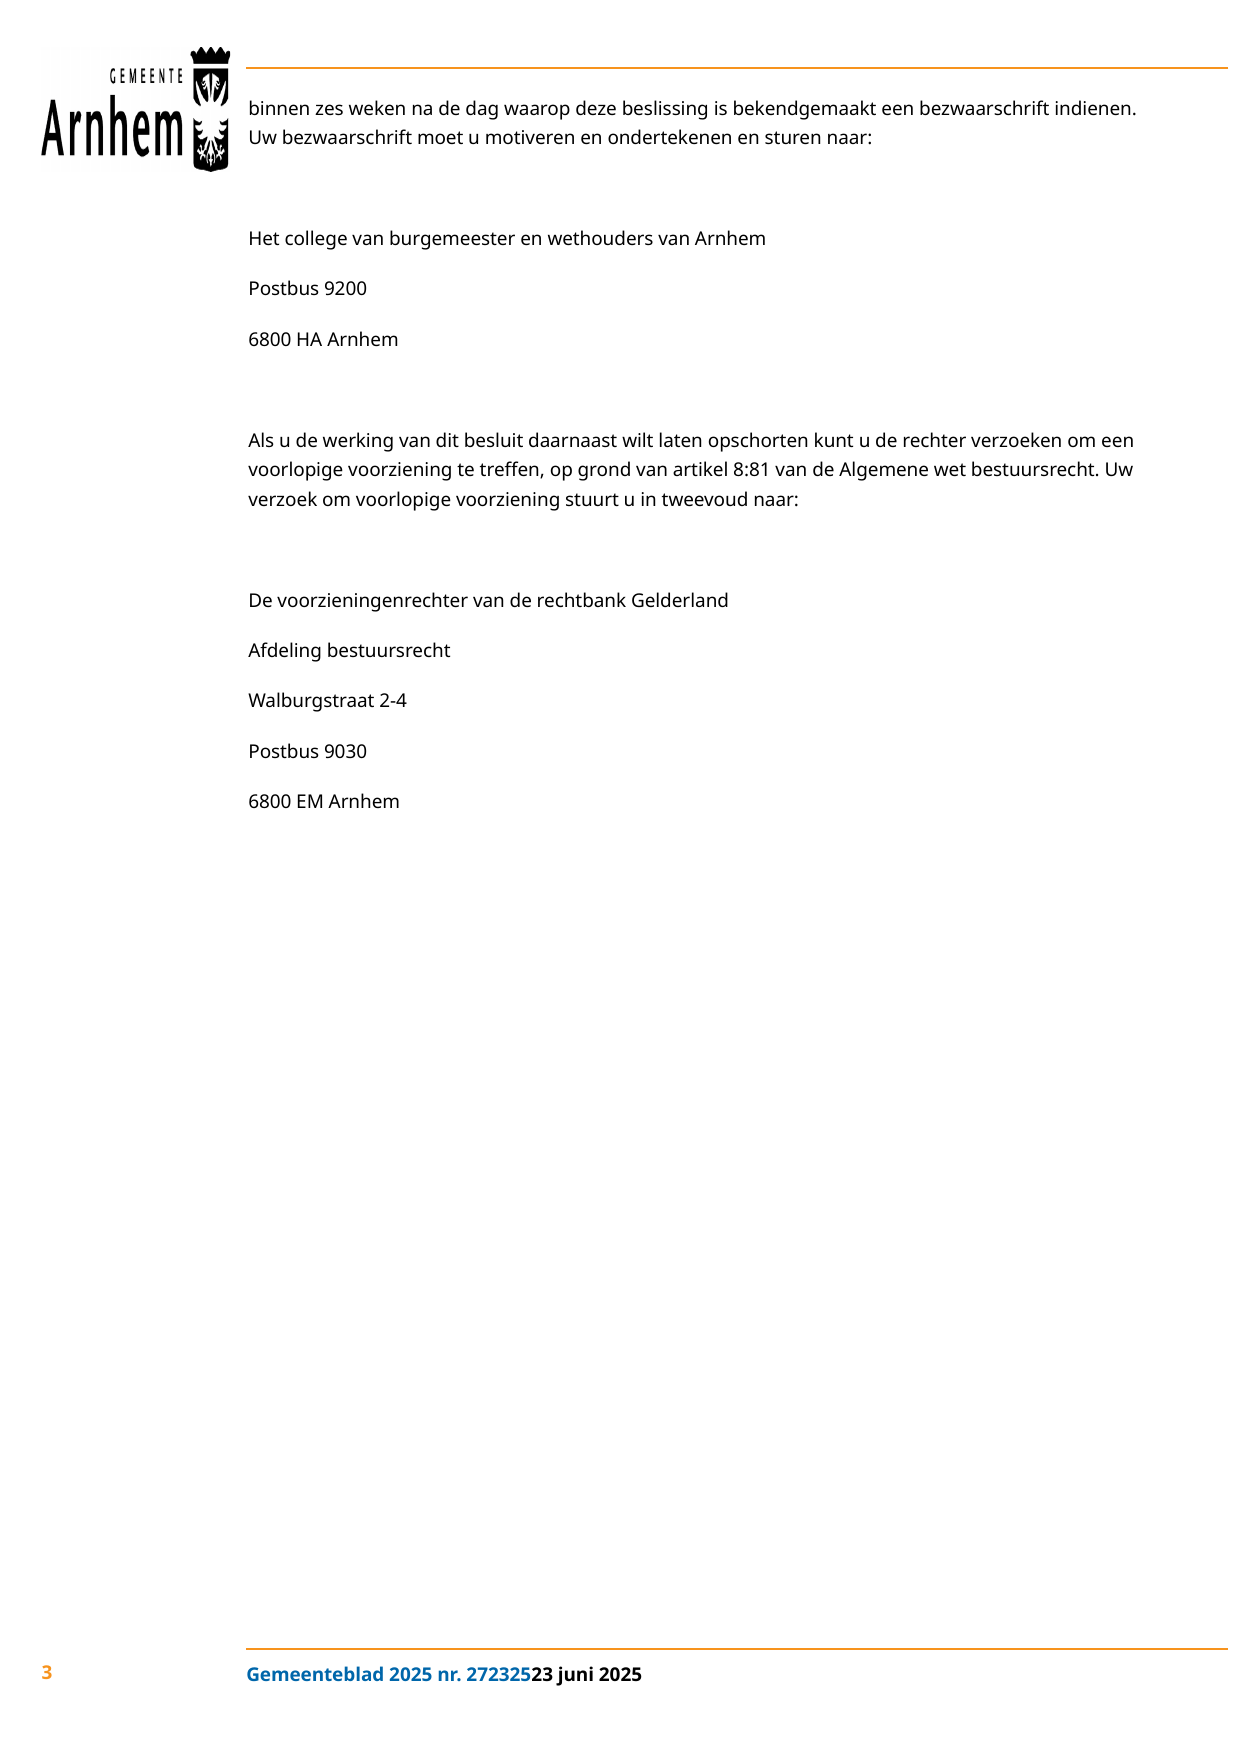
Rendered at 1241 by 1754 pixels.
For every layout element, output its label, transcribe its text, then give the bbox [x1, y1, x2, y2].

text 6800 EM Arnhem [248, 788, 1152, 814]
picture [41, 47, 231, 172]
text Afdeling bestuursrecht [248, 637, 1152, 663]
text Walburgstraat 2-4 [248, 688, 1152, 713]
text Postbus 9200 [248, 276, 1152, 301]
text Postbus 9030 [248, 738, 1152, 764]
text Het college van burgemeester en wethouders van Arnhem [248, 225, 1152, 251]
text Als u de werking van dit besluit daarnaast wilt laten opschorten kunt u de rechter verzoeken om een voorlopige voorziening te treffen, op grond van artikel 8:81 van de Algemene wet bestuursrecht. Uw verzoek om voorlopige voorziening stuurt u in tweevoud naar: [248, 427, 1152, 512]
text De voorzieningenrechter van de rechtbank Gelderland [248, 587, 1152, 613]
text binnen zes weken na de dag waarop deze beslissing is bekendgemaakt een bezwaarschrift indienen. Uw bezwaarschrift moet u motiveren en ondertekenen en sturen naar: [248, 95, 1152, 150]
text 6800 HA Arnhem [248, 326, 1152, 352]
